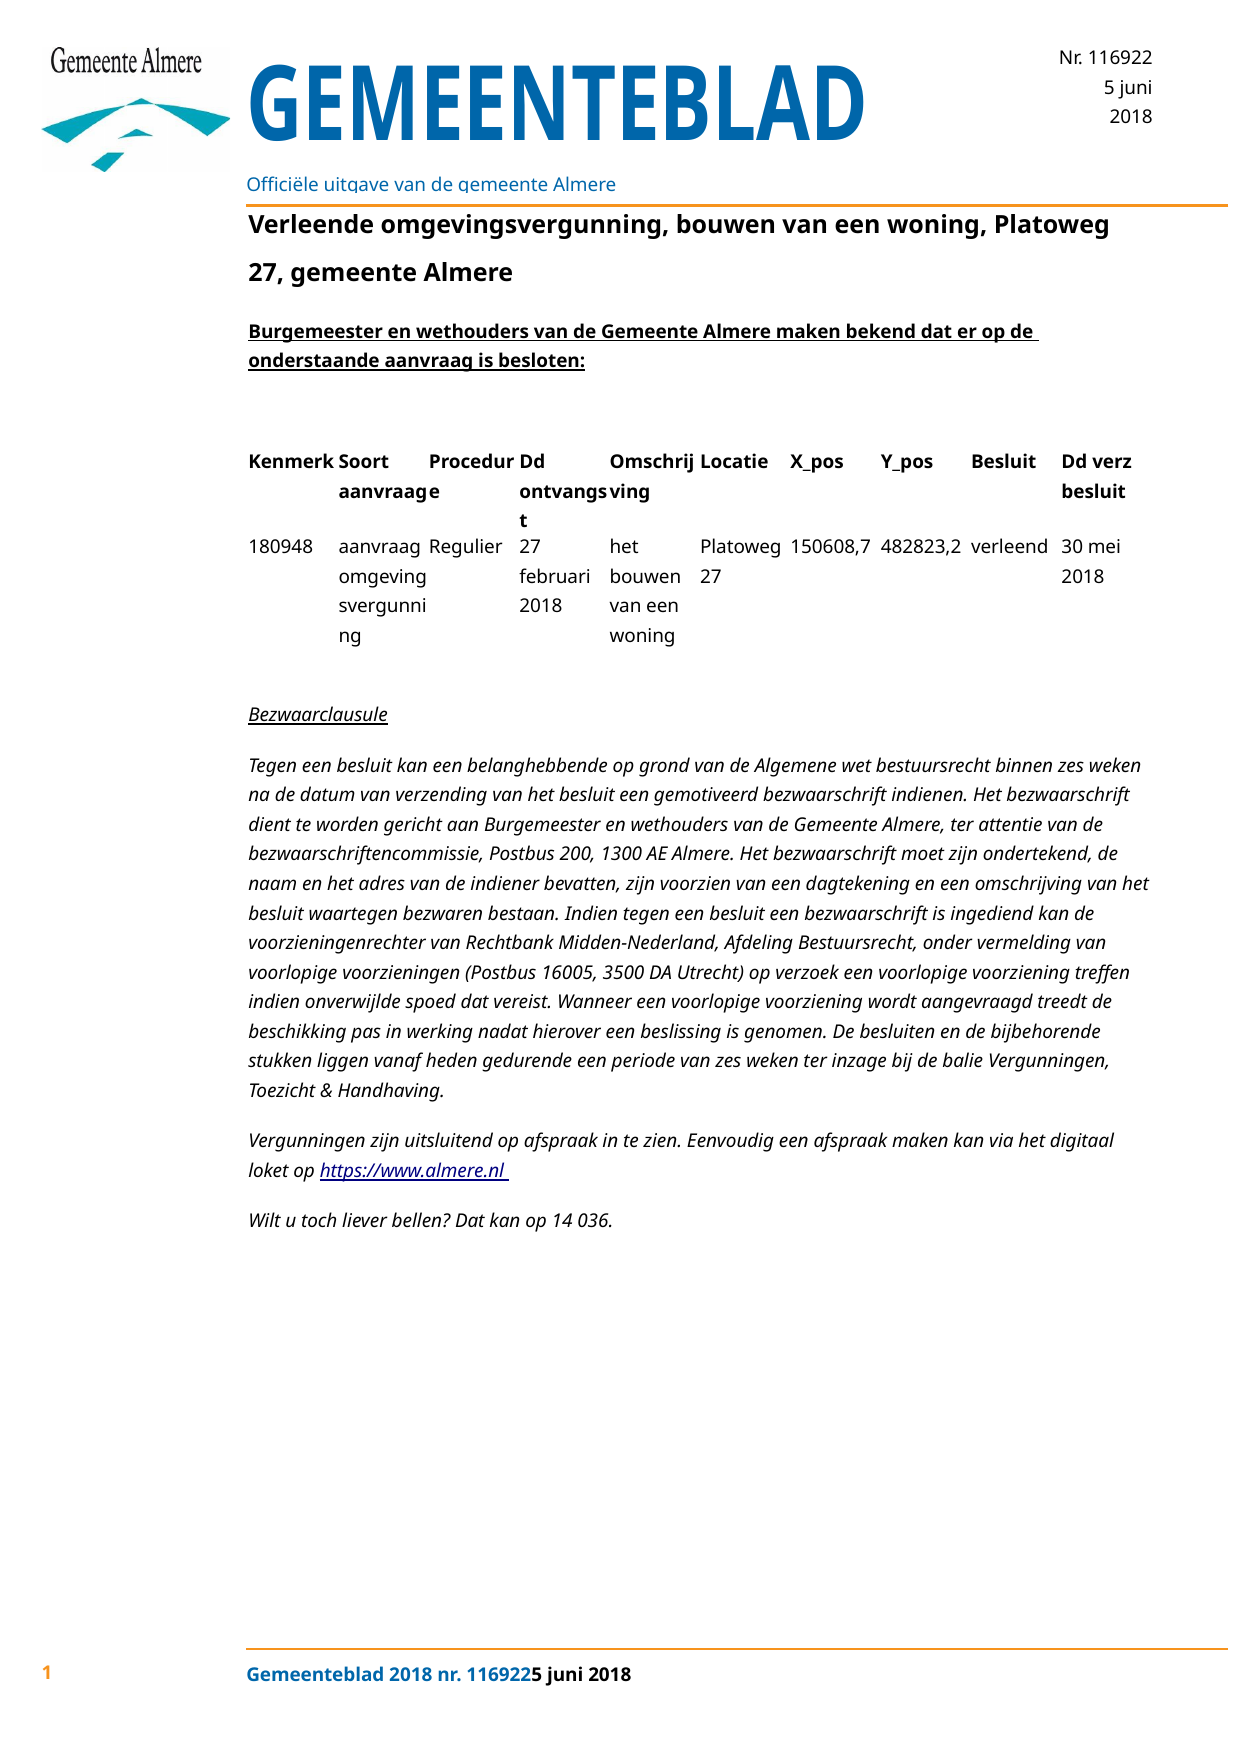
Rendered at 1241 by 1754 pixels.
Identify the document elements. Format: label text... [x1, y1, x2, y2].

table_header Dd verz besluit [1061, 449, 1152, 533]
picture [41, 47, 231, 172]
text Burgemeester en wethouders van de Gemeente Almere maken bekend dat er op de onderstaande aanvraag is besloten: [248, 318, 1152, 373]
table_cell 180948 [248, 533, 338, 648]
table_header Dd ontvangst [519, 449, 609, 533]
text Verleende omgevingsvergunning, bouwen van een woning, Platoweg 27, gemeente Almere [248, 207, 1152, 288]
table_header Omschrijving [609, 449, 700, 533]
table_header Y_pos [881, 449, 971, 533]
table_cell verleend [971, 533, 1061, 648]
table_cell aanvraag omgevingsvergunning [338, 533, 429, 648]
table_cell 482823,2 [881, 533, 971, 648]
text Vergunningen zijn uitsluitend op afspraak in te zien. Eenvoudig een afspraak maken kan via het digitaal loket op https://www.almere.nl [248, 1128, 1152, 1183]
table_header Besluit [971, 449, 1061, 533]
text Bezwaarclausule [248, 701, 1152, 727]
text Tegen een besluit kan een belanghebbende op grond van de Algemene wet bestuursrecht binnen zes weken na de datum van verzending van het besluit een gemotiveerd bezwaarschrift indienen. Het bezwaarschrift dient te worden gericht aan Burgemeester en wethouders van de Gemeente Almere, ter attentie van de bezwaarschriftencommissie, Postbus 200, 1300 AE Almere. Het bezwaarschrift moet zijn ondertekend, de naam en het adres van de indiener bevatten, zijn voorzien van een dagtekening en een omschrijving van het besluit waartegen bezwaren bestaan. Indien tegen een besluit een bezwaarschrift is ingediend kan de voorzieningenrechter van Rechtbank Midden-Nederland, Afdeling Bestuursrecht, onder vermelding van voorlopige voorzieningen (Postbus 16005, 3500 DA Utrecht) op verzoek een voorlopige voorziening treffen indien onverwijlde spoed dat vereist. Wanneer een voorlopige voorziening wordt aangevraagd treedt de beschikking pas in werking nadat hierover een beslissing is genomen. De besluiten en de bijbehorende stukken liggen vanaf heden gedurende een periode van zes weken ter inzage bij de balie Vergunningen, Toezicht & Handhaving. [248, 752, 1152, 1103]
table_cell het bouwen van een woning [609, 533, 700, 648]
table_cell 27 februari 2018 [519, 533, 609, 648]
table_header Locatie [700, 449, 790, 533]
table_header Procedure [429, 449, 519, 533]
table_cell Platoweg 27 [700, 533, 790, 648]
table_header Soort aanvraag [338, 449, 429, 533]
table_cell Regulier [429, 533, 519, 648]
table_cell 150608,7 [790, 533, 881, 648]
table_header Kenmerk [248, 449, 338, 533]
table_header X_pos [790, 449, 881, 533]
text Wilt u toch liever bellen? Dat kan op 14 036. [248, 1208, 1152, 1233]
table_cell 30 mei 2018 [1061, 533, 1152, 648]
